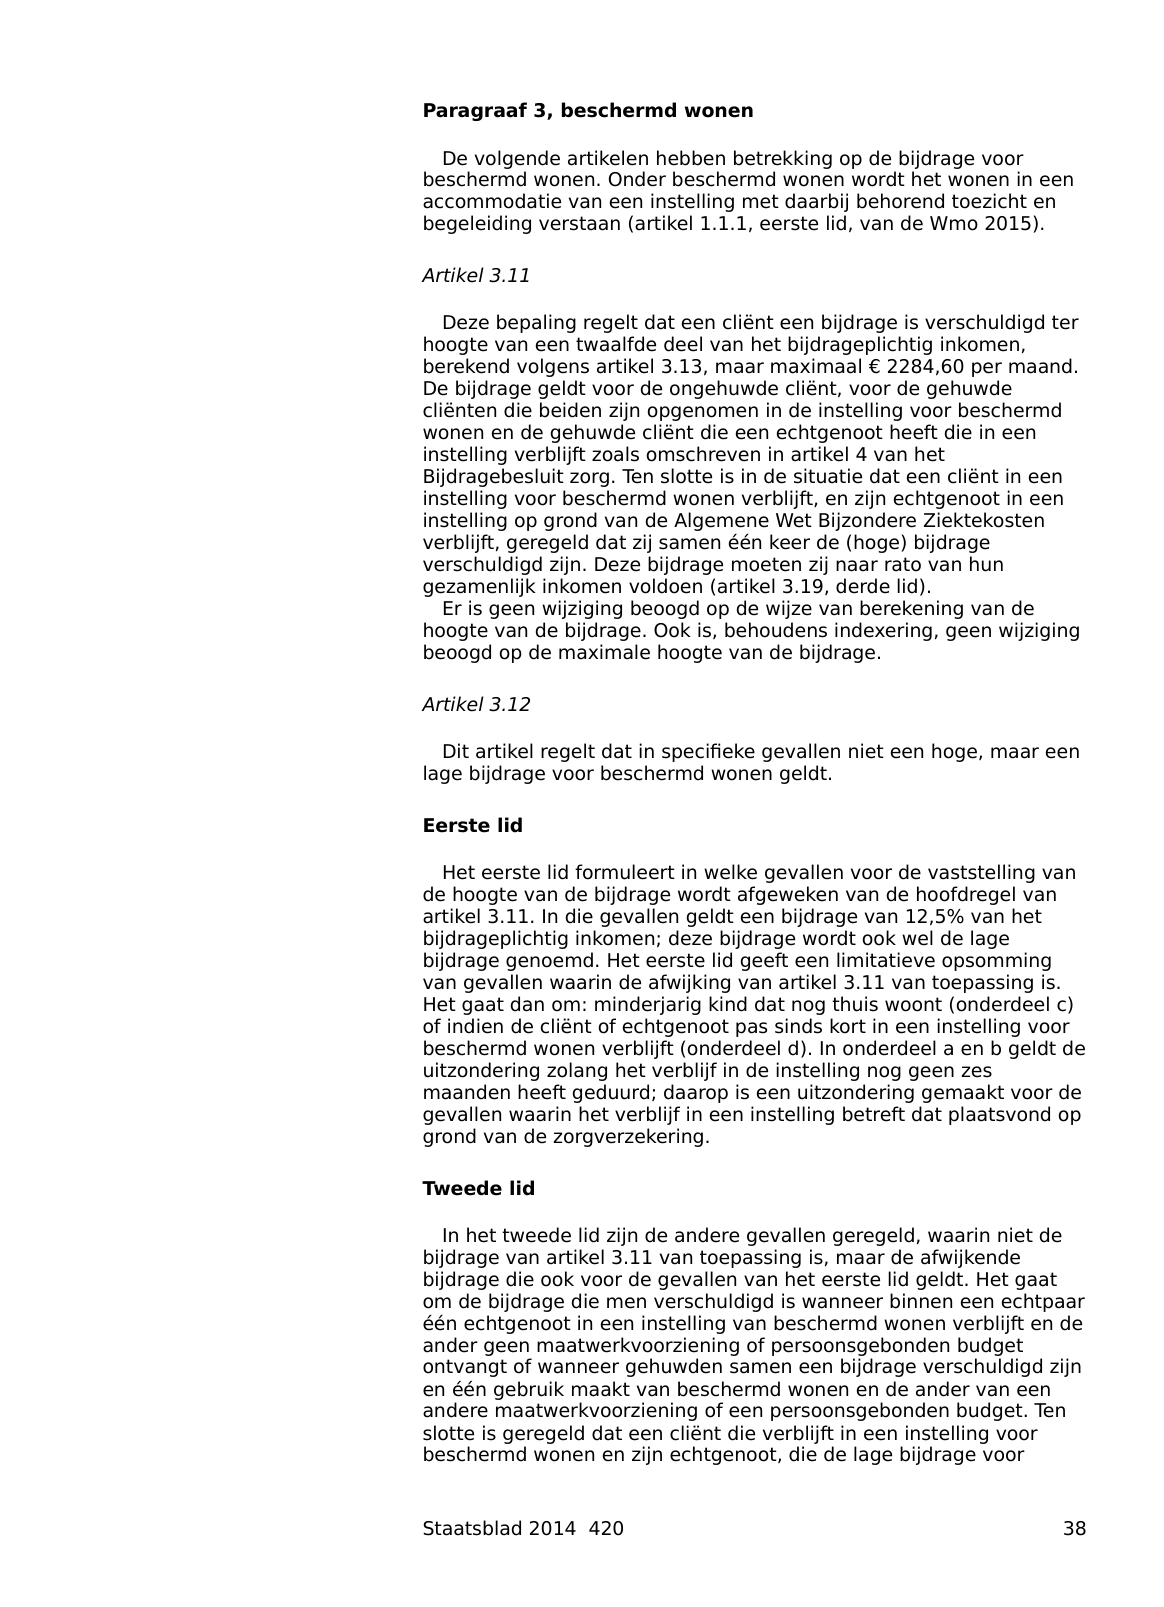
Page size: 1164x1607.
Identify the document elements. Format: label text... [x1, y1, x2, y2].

text Dit artikel regelt dat in specifieke gevallen niet een hoge, maar een lage bijdrage voor beschermd wonen geldt. [422, 741, 1087, 785]
subtitle Tweede lid [422, 1178, 1087, 1199]
subtitle Eerste lid [422, 815, 1087, 837]
text Er is geen wijziging beoogd op de wijze van berekening van de hoogte van de bijdrage. Ook is, behoudens indexering, geen wijziging beoogd op de maximale hoogte van de bijdrage. [422, 598, 1087, 664]
subtitle Artikel 3.12 [422, 694, 1087, 716]
subtitle Artikel 3.11 [422, 265, 1087, 287]
subtitle Paragraaf 3, beschermd wonen [422, 100, 1087, 122]
text Het eerste lid formuleert in welke gevallen voor de vaststelling van de hoogte van de bijdrage wordt afgeweken van de hoofdregel van artikel 3.11. In die gevallen geldt een bijdrage van 12,5% van het bijdrageplichtig inkomen; deze bijdrage wordt ook wel de lage bijdrage genoemd. Het eerste lid geeft een limitatieve opsomming van gevallen waarin de afwijking van artikel 3.11 van toepassing is. Het gaat dan om: minderjarig kind dat nog thuis woont (onderdeel c) of indien de cliënt of echtgenoot pas sinds kort in een instelling voor beschermd wonen verblijft (onderdeel d). In onderdeel a en b geldt de uitzondering zolang het verblijf in de instelling nog geen zes maanden heeft geduurd; daarop is een uitzondering gemaakt voor de gevallen waarin het verblijf in een instelling betreft dat plaatsvond op grond van de zorgverzekering. [422, 862, 1087, 1148]
text Deze bepaling regelt dat een cliënt een bijdrage is verschuldigd ter hoogte van een twaalfde deel van het bijdrageplichtig inkomen, berekend volgens artikel 3.13, maar maximaal € 2284,60 per maand. De bijdrage geldt voor de ongehuwde cliënt, voor de gehuwde cliënten die beiden zijn opgenomen in de instelling voor beschermd wonen en de gehuwde cliënt die een echtgenoot heeft die in een instelling verblijft zoals omschreven in artikel 4 van het Bijdragebesluit zorg. Ten slotte is in de situatie dat een cliënt in een instelling voor beschermd wonen verblijft, en zijn echtgenoot in een instelling op grond van de Algemene Wet Bijzondere Ziektekosten verblijft, geregeld dat zij samen één keer de (hoge) bijdrage verschuldigd zijn. Deze bijdrage moeten zij naar rato van hun gezamenlijk inkomen voldoen (artikel 3.19, derde lid). [422, 312, 1087, 598]
text De volgende artikelen hebben betrekking op de bijdrage voor beschermd wonen. Onder beschermd wonen wordt het wonen in een accommodatie van een instelling met daarbij behorend toezicht en begeleiding verstaan (artikel 1.1.1, eerste lid, van de Wmo 2015). [422, 147, 1087, 235]
text In het tweede lid zijn de andere gevallen geregeld, waarin niet de bijdrage van artikel 3.11 van toepassing is, maar de afwijkende bijdrage die ook voor de gevallen van het eerste lid geldt. Het gaat om de bijdrage die men verschuldigd is wanneer binnen een echtpaar één echtgenoot in een instelling van beschermd wonen verblijft en de ander geen maatwerkvoorziening of persoonsgebonden budget ontvangt of wanneer gehuwden samen een bijdrage verschuldigd zijn en één gebruik maakt van beschermd wonen en de ander van een andere maatwerkvoorziening of een persoonsgebonden budget. Ten slotte is geregeld dat een cliënt die verblijft in een instelling voor beschermd wonen en zijn echtgenoot, die de lage bijdrage voor [422, 1224, 1087, 1466]
